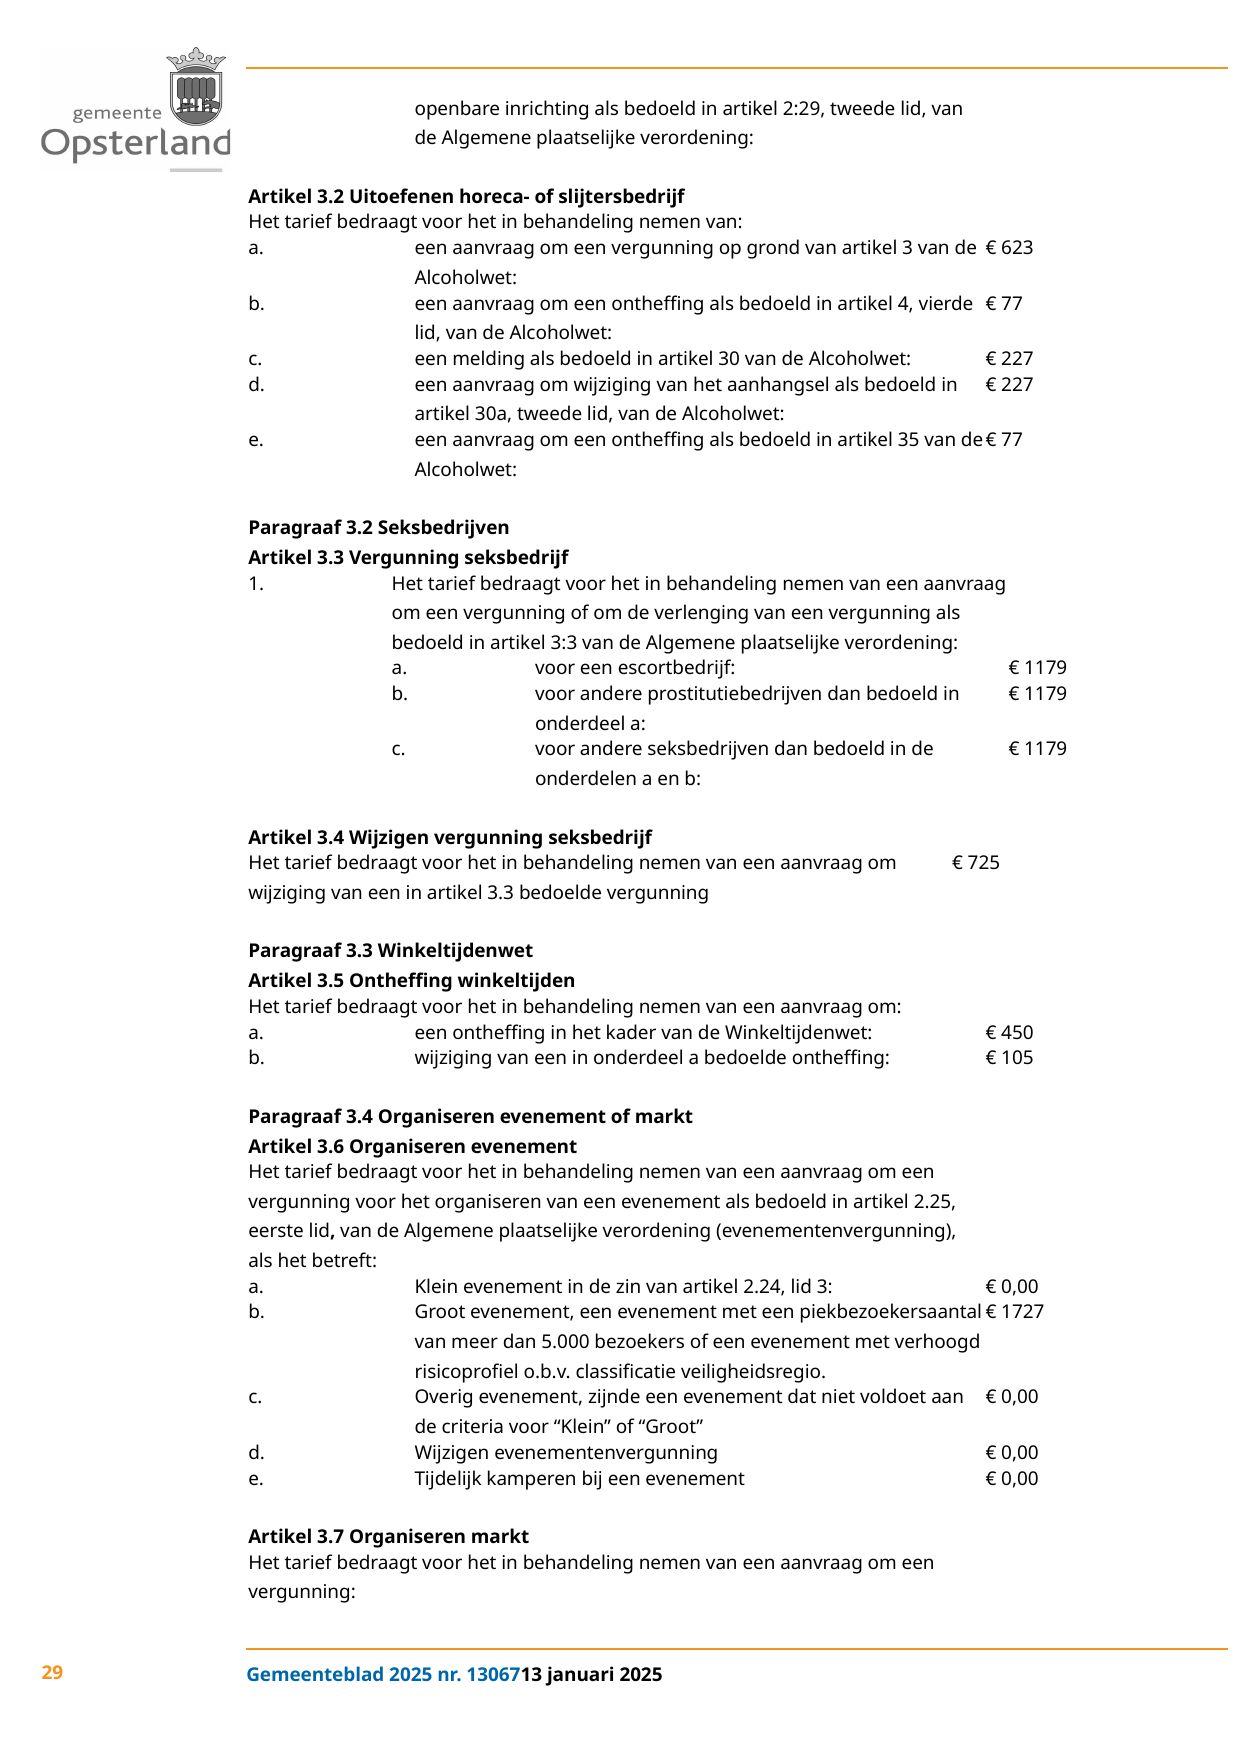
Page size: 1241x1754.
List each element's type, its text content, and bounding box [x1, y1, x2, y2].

table_cell b. [248, 1045, 414, 1070]
picture [41, 47, 231, 172]
table_cell € 1179 [1008, 680, 1152, 736]
table_header [1008, 544, 1152, 570]
table_cell Het tarief bedraagt voor het in behandeling nemen van een aanvraag om: [248, 993, 985, 1019]
table_header Artikel 3.3 Vergunning seksbedrijf [248, 544, 1008, 570]
table_cell Het tarief bedraagt voor het in behandeling nemen van een aanvraag om een vergunning voor het organiseren van een evenement als bedoeld in artikel 2.25, eerste lid, van de Algemene plaatselijke verordening (evenementenvergunning), als het betreft: [248, 1159, 985, 1273]
table_cell € 1727 [985, 1299, 1152, 1384]
table_cell a. [248, 1273, 414, 1299]
table_cell € 227 [985, 371, 1152, 426]
table_cell Het tarief bedraagt voor het in behandeling nemen van een aanvraag om een vergunning of om de verlenging van een vergunning als bedoeld in artikel 3:3 van de Algemene plaatselijke verordening: [391, 570, 1008, 654]
table_cell Overig evenement, zijnde een evenement dat niet voldoet aan de criteria voor “Klein” of “Groot” [414, 1384, 985, 1439]
table_cell [985, 95, 1152, 150]
table_header [985, 1133, 1152, 1158]
table_cell a. [248, 235, 414, 290]
table_cell een melding als bedoeld in artikel 30 van de Alcoholwet: [414, 345, 985, 371]
table_cell [985, 1159, 1152, 1273]
table_cell een aanvraag om een ontheffing als bedoeld in artikel 4, vierde lid, van de Alcoholwet: [414, 290, 985, 345]
table_cell € 105 [985, 1045, 1152, 1070]
table_header [952, 824, 1152, 849]
table_cell € 77 [985, 290, 1152, 345]
table_cell Wijzigen evenementenvergunning [414, 1439, 985, 1465]
table_cell een aanvraag om een vergunning op grond van artikel 3 van de Alcoholwet: [414, 235, 985, 290]
table_cell voor andere prostitutiebedrijven dan bedoeld in onderdeel a: [535, 680, 1008, 736]
table_cell b. [391, 680, 535, 736]
table_cell [248, 680, 391, 736]
text Paragraaf 3.2 Seksbedrijven [248, 514, 1152, 540]
table_cell Groot evenement, een evenement met een piekbezoekersaantal van meer dan 5.000 bezoekers of een evenement met verhoogd risicoprofiel o.b.v. classificatie veiligheidsregio. [414, 1299, 985, 1384]
table_cell € 0,00 [985, 1273, 1152, 1299]
table_cell € 1179 [1008, 655, 1152, 680]
table_cell c. [248, 1384, 414, 1439]
table_header Artikel 3.6 Organiseren evenement [248, 1133, 985, 1158]
table_cell voor een escortbedrijf: [535, 655, 1008, 680]
table_cell wijziging van een in onderdeel a bedoelde ontheffing: [414, 1045, 985, 1070]
table_cell 1. [248, 570, 391, 654]
table_header [985, 968, 1152, 993]
table_header Artikel 3.5 Ontheffing winkeltijden [248, 968, 985, 993]
table_cell b. [248, 1299, 414, 1384]
table_cell [985, 993, 1152, 1019]
table_header [985, 1523, 1152, 1549]
text Paragraaf 3.4 Organiseren evenement of markt [248, 1103, 1152, 1129]
table_cell [248, 95, 414, 150]
table_cell € 1179 [1008, 736, 1152, 791]
table_cell b. [248, 290, 414, 345]
table_cell Tijdelijk kamperen bij een evenement [414, 1465, 985, 1490]
table_cell € 0,00 [985, 1439, 1152, 1465]
table_cell € 227 [985, 345, 1152, 371]
table_cell d. [248, 371, 414, 426]
table_cell € 0,00 [985, 1384, 1152, 1439]
table_cell een aanvraag om een ontheffing als bedoeld in artikel 35 van de Alcoholwet: [414, 426, 985, 481]
table_cell € 450 [985, 1019, 1152, 1044]
table_cell a. [248, 1019, 414, 1044]
table_cell € 0,00 [985, 1465, 1152, 1490]
table_cell een ontheffing in het kader van de Winkeltijdenwet: [414, 1019, 985, 1044]
table_cell d. [248, 1439, 414, 1465]
table_cell [985, 1549, 1152, 1604]
table_cell voor andere seksbedrijven dan bedoeld in de onderdelen a en b: [535, 736, 1008, 791]
table_cell [985, 209, 1152, 234]
table_cell Het tarief bedraagt voor het in behandeling nemen van een aanvraag om een vergunning: [248, 1549, 985, 1604]
table_header Artikel 3.7 Organiseren markt [248, 1523, 985, 1549]
table_cell € 623 [985, 235, 1152, 290]
table_cell e. [248, 426, 414, 481]
table_header Artikel 3.4 Wijzigen vergunning seksbedrijf [248, 824, 952, 849]
table_cell Het tarief bedraagt voor het in behandeling nemen van: [248, 209, 985, 234]
table_cell [248, 736, 391, 791]
table_header Artikel 3.2 Uitoefenen horeca- of slijtersbedrijf [248, 183, 985, 209]
text Paragraaf 3.3 Winkeltijdenwet [248, 938, 1152, 963]
table_cell c. [248, 345, 414, 371]
table_cell € 77 [985, 426, 1152, 481]
table_cell openbare inrichting als bedoeld in artikel 2:29, tweede lid, van de Algemene plaatselijke verordening: [414, 95, 985, 150]
table_cell [248, 655, 391, 680]
table_header [985, 183, 1152, 209]
table_cell c. [391, 736, 535, 791]
table_cell een aanvraag om wijziging van het aanhangsel als bedoeld in artikel 30a, tweede lid, van de Alcoholwet: [414, 371, 985, 426]
table_cell Het tarief bedraagt voor het in behandeling nemen van een aanvraag om wijziging van een in artikel 3.3 bedoelde vergunning [248, 850, 952, 905]
table_cell e. [248, 1465, 414, 1490]
table_cell [1008, 570, 1152, 654]
table_cell € 725 [952, 850, 1152, 905]
table_cell Klein evenement in de zin van artikel 2.24, lid 3: [414, 1273, 985, 1299]
table_cell a. [391, 655, 535, 680]
